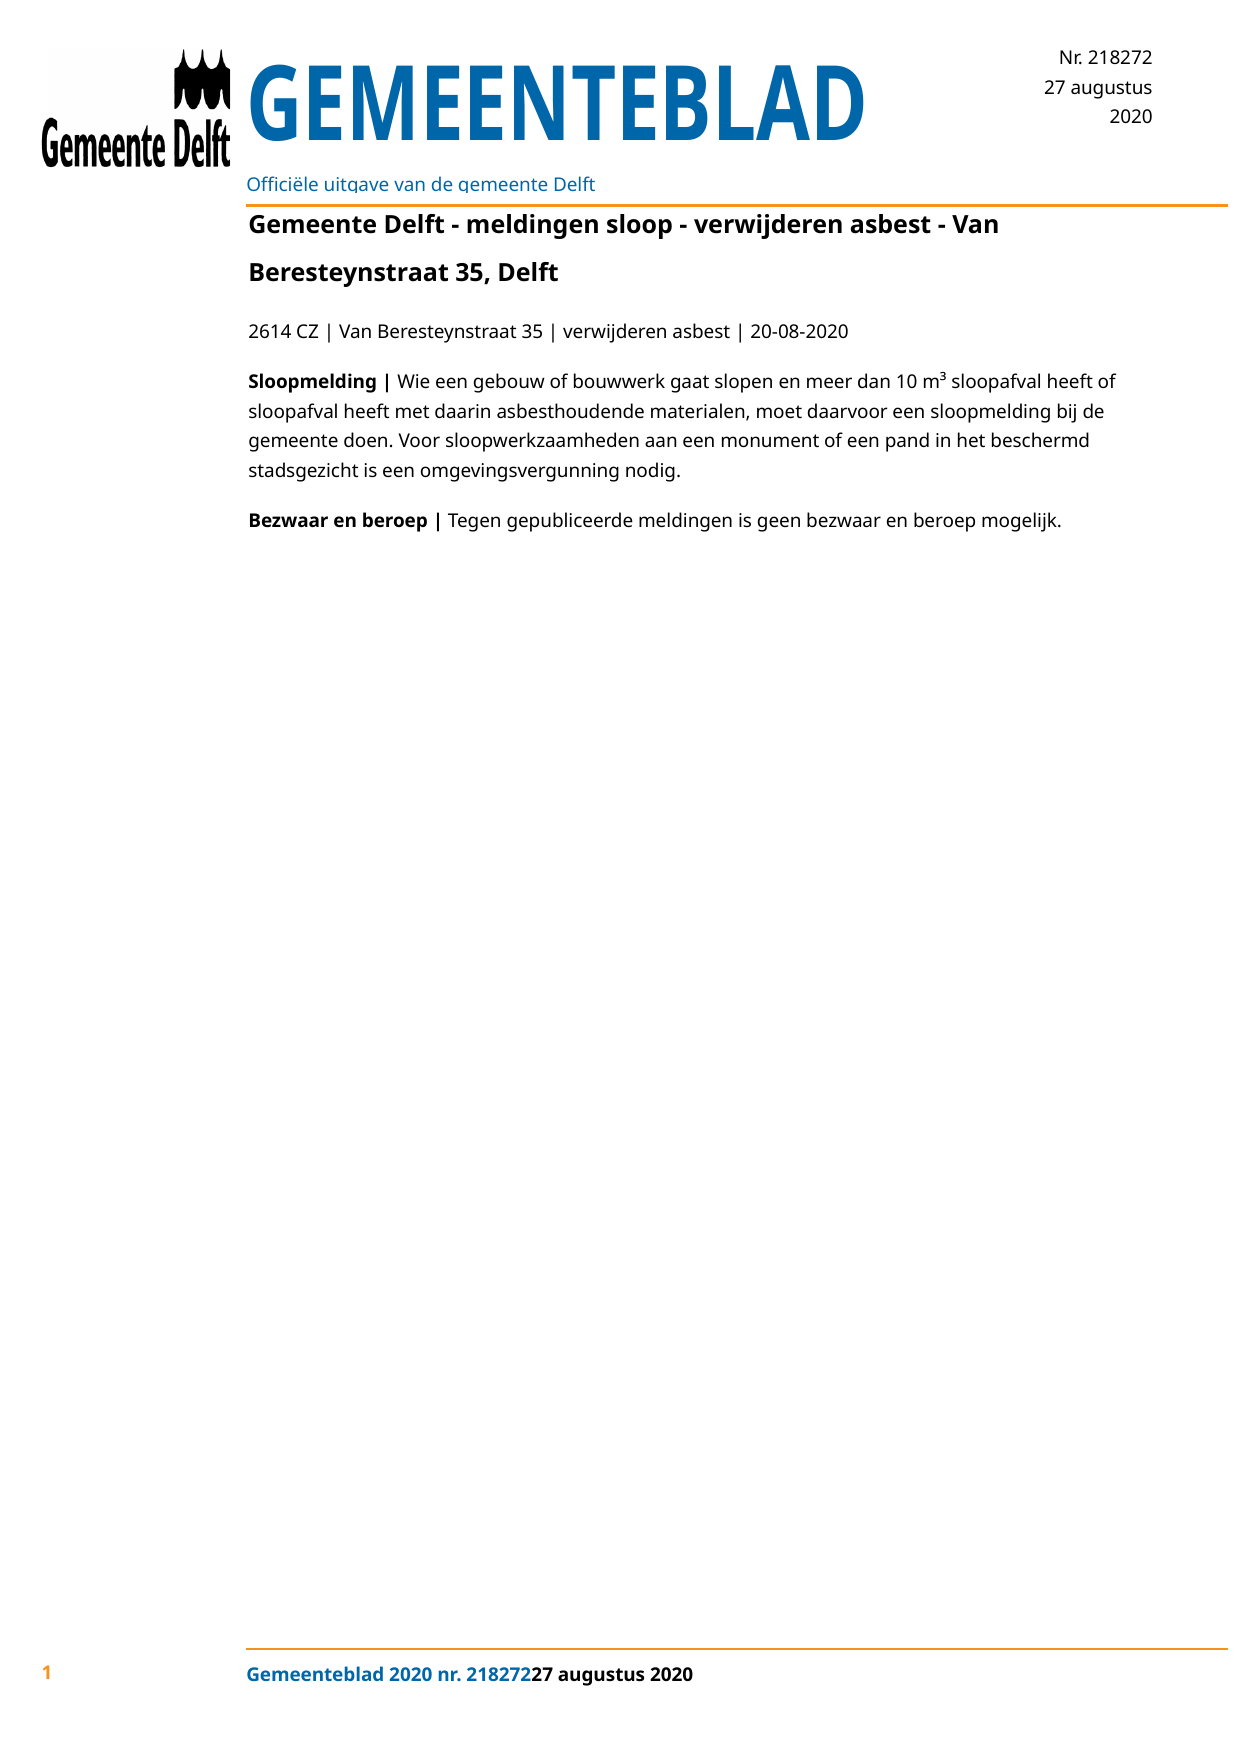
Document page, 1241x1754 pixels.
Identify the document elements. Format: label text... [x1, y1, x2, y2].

text Bezwaar en beroep | Tegen gepubliceerde meldingen is geen bezwaar en beroep mogelijk. [248, 507, 1152, 533]
text 2614 CZ | Van Beresteynstraat 35 | verwijderen asbest | 20-08-2020 [248, 318, 1152, 344]
text Sloopmelding | Wie een gebouw of bouwwerk gaat slopen en meer dan 10 m³ sloopafval heeft of sloopafval heeft met daarin asbesthoudende materialen, moet daarvoor een sloopmelding bij de gemeente doen. Voor sloopwerkzaamheden aan een monument of een pand in het beschermd stadsgezicht is een omgevingsvergunning nodig. [248, 368, 1152, 483]
text Gemeente Delft - meldingen sloop - verwijderen asbest - Van Beresteynstraat 35, Delft [248, 207, 1152, 288]
picture [41, 47, 231, 172]
